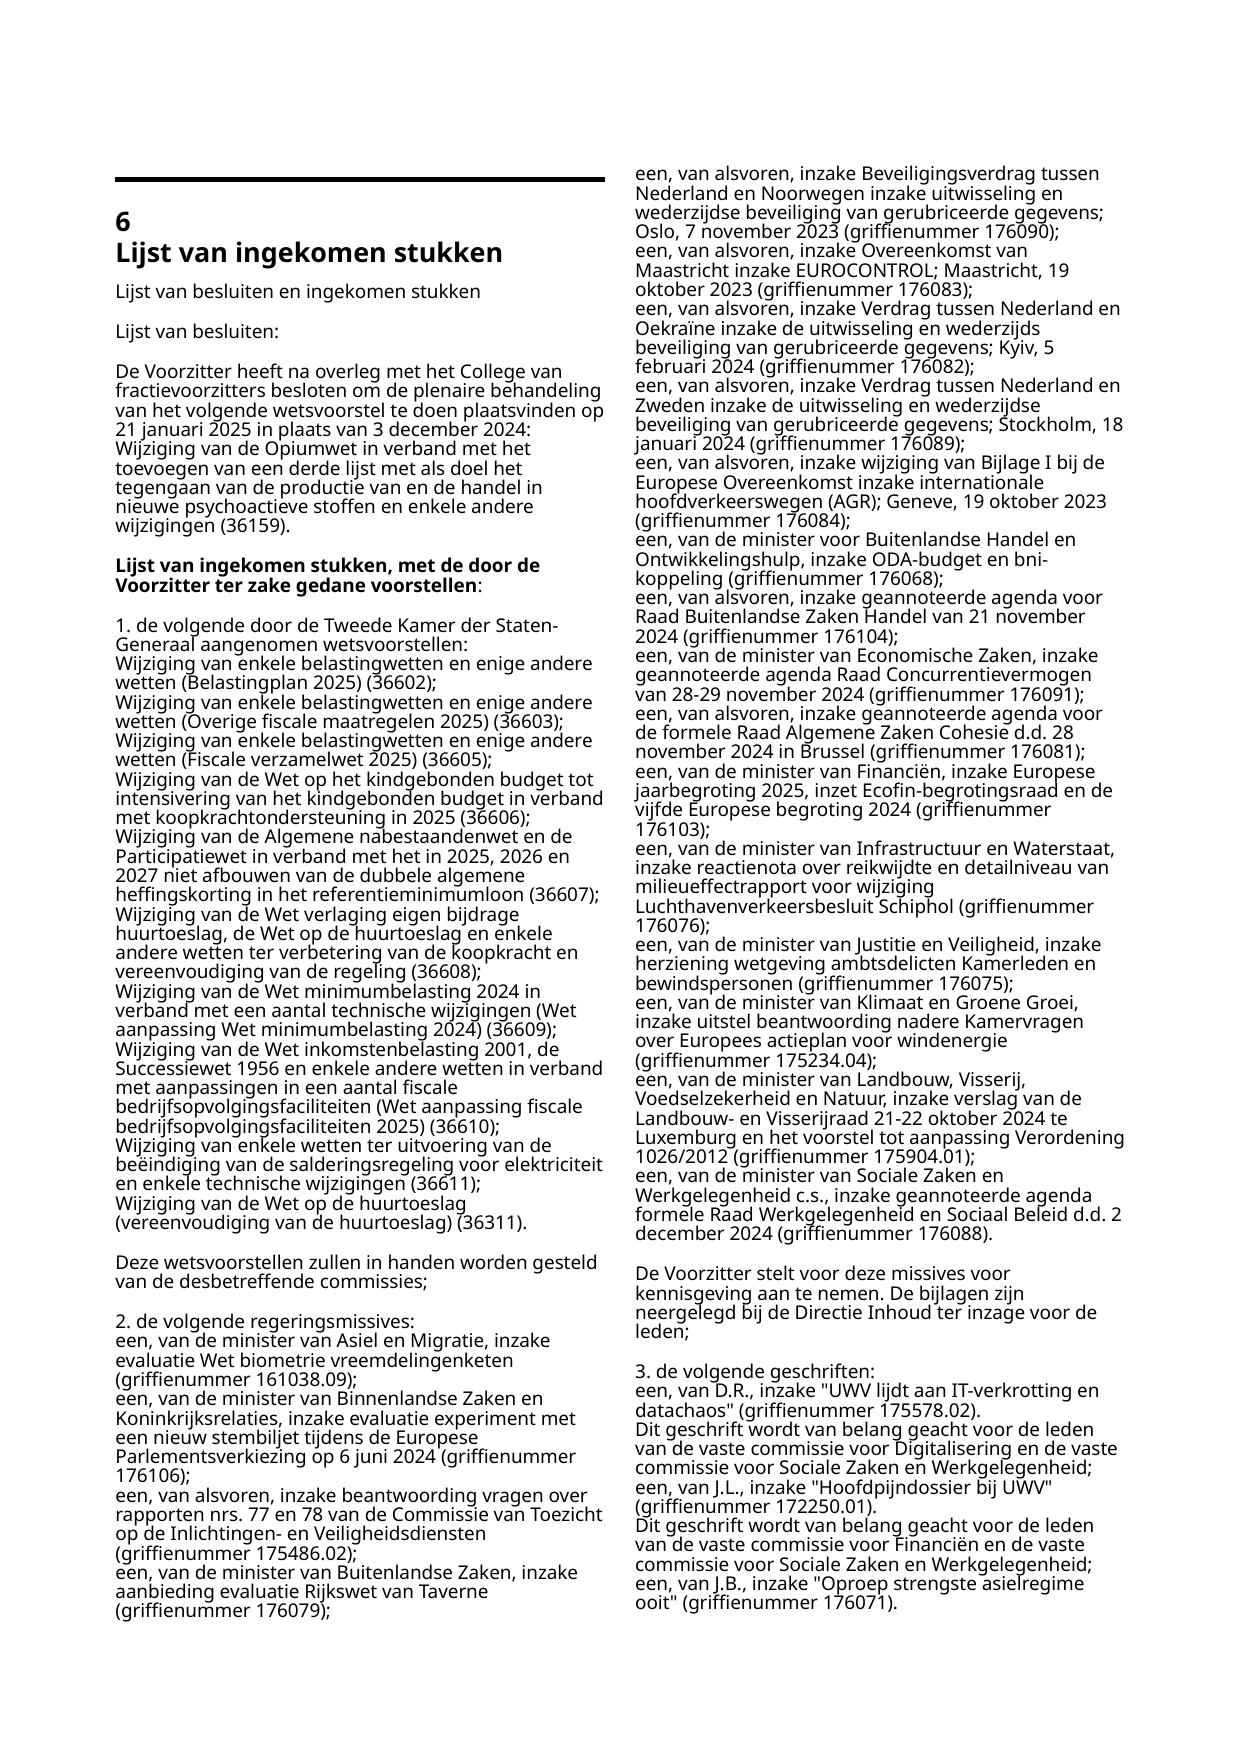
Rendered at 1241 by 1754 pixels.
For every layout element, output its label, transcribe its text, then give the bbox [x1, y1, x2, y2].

text 2. de volgende regeringsmissives: [115, 1313, 605, 1332]
text 6 [115, 203, 605, 239]
text een, van alsvoren, inzake geannoteerde agenda voor Raad Buitenlandse Zaken Handel van 21 november 2024 (griffienummer 176104); [635, 589, 1125, 647]
text een, van alsvoren, inzake wijziging van Bijlage I bij de Europese Overeenkomst inzake internationale hoofdverkeerswegen (AGR); Geneve, 19 oktober 2023 (griffienummer 176084); [635, 454, 1125, 531]
text De Voorzitter stelt voor deze missives voor kennisgeving aan te nemen. De bijlagen zijn neergelegd bij de Directie Inhoud ter inzage voor de leden; [635, 1265, 1125, 1342]
text een, van alsvoren, inzake Overeenkomst van Maastricht inzake EUROCONTROL; Maastricht, 19 oktober 2023 (griffienummer 176083); [635, 242, 1125, 300]
text Deze wetsvoorstellen zullen in handen worden gesteld van de desbetreffende commissies; [115, 1254, 605, 1292]
text Wijziging van de Wet verlaging eigen bijdrage huurtoeslag, de Wet op de huurtoeslag en enkele andere wetten ter verbetering van de koopkracht en vereenvoudiging van de regeling (36608); [115, 906, 605, 983]
text een, van alsvoren, inzake geannoteerde agenda voor de formele Raad Algemene Zaken Cohesie d.d. 28 november 2024 in Brussel (griffienummer 176081); [635, 705, 1125, 763]
text een, van J.B., inzake "Oproep strengste asielregime ooit" (griffienummer 176071). [635, 1575, 1125, 1613]
text Lijst van ingekomen stukken [115, 239, 605, 283]
text een, van de minister van Buitenlandse Zaken, inzake aanbieding evaluatie Rijkswet van Taverne (griffienummer 176079); [115, 1564, 605, 1622]
text een, van de minister van Asiel en Migratie, inzake evaluatie Wet biometrie vreemdelingenketen (griffienummer 161038.09); [115, 1332, 605, 1390]
text Wijziging van enkele belastingwetten en enige andere wetten (Fiscale verzamelwet 2025) (36605); [115, 732, 605, 771]
text Dit geschrift wordt van belang geacht voor de leden van de vaste commissie voor Digitalisering en de vaste commissie voor Sociale Zaken en Werkgelegenheid; [635, 1421, 1125, 1479]
text Wijziging van de Algemene nabestaandenwet en de Participatiewet in verband met het in 2025, 2026 en 2027 niet afbouwen van de dubbele algemene heffingskorting in het referentieminimumloon (36607); [115, 828, 605, 906]
text Wijziging van de Wet inkomstenbelasting 2001, de Successiewet 1956 en enkele andere wetten in verband met aanpassingen in een aantal fiscale bedrijfsopvolgingsfaciliteiten (Wet aanpassing fiscale bedrijfsopvolgingsfaciliteiten 2025) (36610); [115, 1041, 605, 1137]
text Lijst van besluiten: [115, 323, 605, 342]
text een, van de minister voor Buitenlandse Handel en Ontwikkelingshulp, inzake ODA-budget en bni-koppeling (griffienummer 176068); [635, 531, 1125, 589]
text een, van de minister van Binnenlandse Zaken en Koninkrijksrelaties, inzake evaluatie experiment met een nieuw stembiljet tijdens de Europese Parlementsverkiezing op 6 juni 2024 (griffienummer 176106); [115, 1390, 605, 1487]
text Wijziging van de Wet minimumbelasting 2024 in verband met een aantal technische wijzigingen (Wet aanpassing Wet minimumbelasting 2024) (36609); [115, 983, 605, 1041]
text een, van de minister van Infrastructuur en Waterstaat, inzake reactienota over reikwijdte en detailniveau van milieueffectrapport voor wijziging Luchthavenverkeersbesluit Schiphol (griffienummer 176076); [635, 840, 1125, 936]
text een, van de minister van Economische Zaken, inzake geannoteerde agenda Raad Concurrentievermogen van 28-29 november 2024 (griffienummer 176091); [635, 647, 1125, 705]
text Wijziging van de Opiumwet in verband met het toevoegen van een derde lijst met als doel het tegengaan van de productie van en de handel in nieuwe psychoactieve stoffen en enkele andere wijzigingen (36159). [115, 440, 605, 537]
text een, van de minister van Sociale Zaken en Werkgelegenheid c.s., inzake geannoteerde agenda formele Raad Werkgelegenheid en Sociaal Beleid d.d. 2 december 2024 (griffienummer 176088). [635, 1167, 1125, 1244]
text een, van alsvoren, inzake Verdrag tussen Nederland en Oekraïne inzake de uitwisseling en wederzijds beveiliging van gerubriceerde gegevens; Kyiv, 5 februari 2024 (griffienummer 176082); [635, 300, 1125, 377]
text Wijziging van enkele wetten ter uitvoering van de beëindiging van de salderingsregeling voor elektriciteit en enkele technische wijzigingen (36611); [115, 1137, 605, 1195]
text Wijziging van de Wet op de huurtoeslag (vereenvoudiging van de huurtoeslag) (36311). [115, 1195, 605, 1233]
text een, van D.R., inzake "UWV lijdt aan IT-verkrotting en datachaos" (griffienummer 175578.02). [635, 1382, 1125, 1421]
text een, van alsvoren, inzake Beveiligingsverdrag tussen Nederland en Noorwegen inzake uitwisseling en wederzijdse beveiliging van gerubriceerde gegevens; Oslo, 7 november 2023 (griffienummer 176090); [635, 165, 1125, 242]
text een, van alsvoren, inzake beantwoording vragen over rapporten nrs. 77 en 78 van de Commissie van Toezicht op de Inlichtingen- en Veiligheidsdiensten (griffienummer 175486.02); [115, 1487, 605, 1564]
text een, van J.L., inzake "Hoofdpijndossier bij UWV" (griffienummer 172250.01). [635, 1479, 1125, 1517]
text een, van de minister van Financiën, inzake Europese jaarbegroting 2025, inzet Ecofin-begrotingsraad en de vijfde Europese begroting 2024 (griffienummer 176103); [635, 763, 1125, 840]
text 1. de volgende door de Tweede Kamer der Staten-Generaal aangenomen wetsvoorstellen: [115, 617, 605, 655]
text een, van de minister van Justitie en Veiligheid, inzake herziening wetgeving ambtsdelicten Kamerleden en bewindspersonen (griffienummer 176075); [635, 936, 1125, 994]
text een, van alsvoren, inzake Verdrag tussen Nederland en Zweden inzake de uitwisseling en wederzijdse beveiliging van gerubriceerde gegevens; Stockholm, 18 januari 2024 (griffienummer 176089); [635, 377, 1125, 454]
text een, van de minister van Klimaat en Groene Groei, inzake uitstel beantwoording nadere Kamervragen over Europees actieplan voor windenergie (griffienummer 175234.04); [635, 994, 1125, 1071]
text Dit geschrift wordt van belang geacht voor de leden van de vaste commissie voor Financiën en de vaste commissie voor Sociale Zaken en Werkgelegenheid; [635, 1517, 1125, 1575]
text Lijst van besluiten en ingekomen stukken [115, 283, 605, 302]
text Lijst van ingekomen stukken, met de door de Voorzitter ter zake gedane voorstellen: [115, 557, 605, 596]
text De Voorzitter heeft na overleg met het College van fractievoorzitters besloten om de plenaire behandeling van het volgende wetsvoorstel te doen plaatsvinden op 21 januari 2025 in plaats van 3 december 2024: [115, 363, 605, 440]
text Wijziging van enkele belastingwetten en enige andere wetten (Belastingplan 2025) (36602); [115, 655, 605, 694]
text Wijziging van enkele belastingwetten en enige andere wetten (Overige fiscale maatregelen 2025) (36603); [115, 694, 605, 732]
text 3. de volgende geschriften: [635, 1363, 1125, 1382]
text Wijziging van de Wet op het kindgebonden budget tot intensivering van het kindgebonden budget in verband met koopkrachtondersteuning in 2025 (36606); [115, 771, 605, 828]
text een, van de minister van Landbouw, Visserij, Voedselzekerheid en Natuur, inzake verslag van de Landbouw- en Visserijraad 21-22 oktober 2024 te Luxemburg en het voorstel tot aanpassing Verordening 1026/2012 (griffienummer 175904.01); [635, 1071, 1125, 1167]
